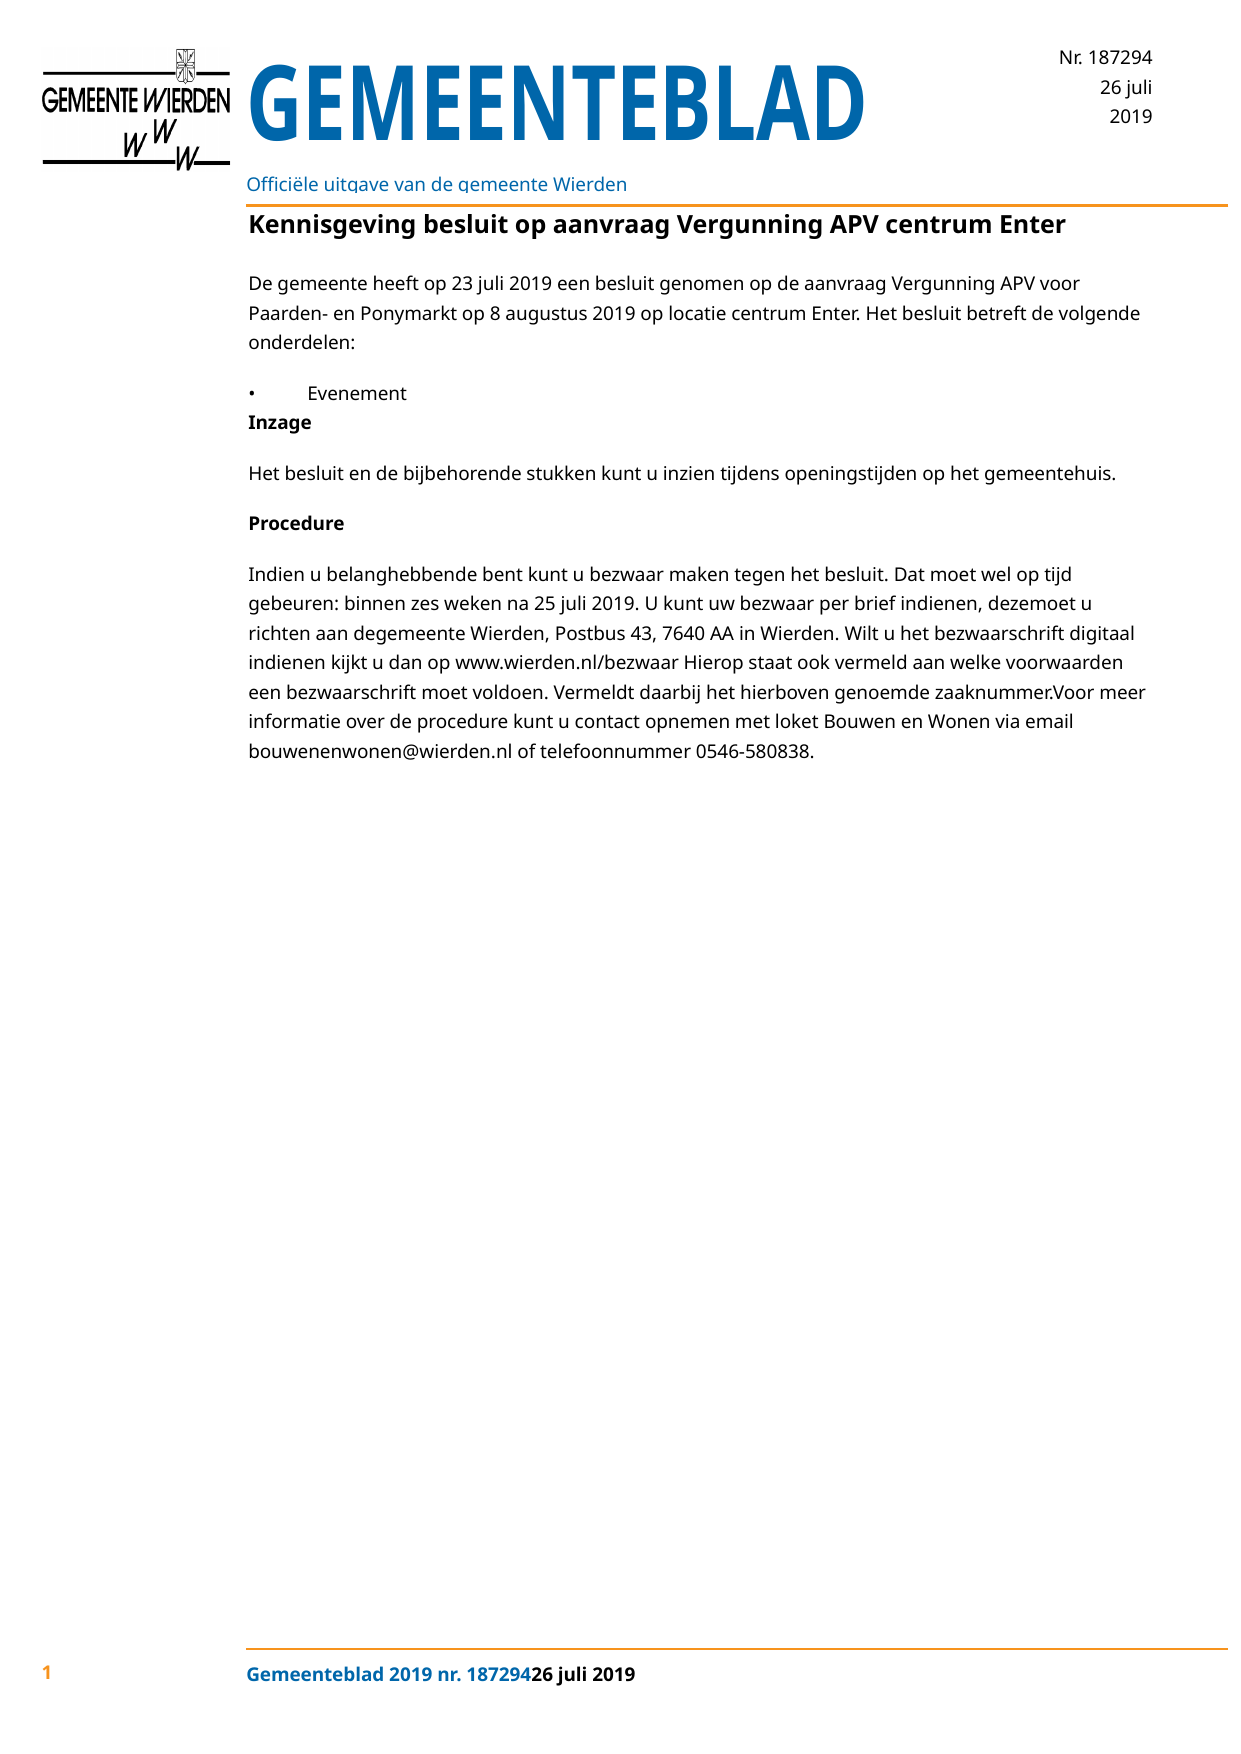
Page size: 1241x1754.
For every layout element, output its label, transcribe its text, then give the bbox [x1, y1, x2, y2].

text Indien u belanghebbende bent kunt u bezwaar maken tegen het besluit. Dat moet wel op tijd gebeuren: binnen zes weken na 25 juli 2019. U kunt uw bezwaar per brief indienen, dezemoet u richten aan degemeente Wierden, Postbus 43, 7640 AA in Wierden. Wilt u het bezwaarschrift digitaal indienen kijkt u dan op www.wierden.nl/bezwaar Hierop staat ook vermeld aan welke voorwaarden een bezwaarschrift moet voldoen. Vermeldt daarbij het hierboven genoemde zaaknummer.Voor meer informatie over de procedure kunt u contact opnemen met loket Bouwen en Wonen via email bouwenenwonen@wierden.nl of telefoonnummer 0546-580838. [248, 561, 1152, 764]
text Kennisgeving besluit op aanvraag Vergunning APV centrum Enter [248, 207, 1152, 241]
list Evenement [248, 380, 1152, 406]
text De gemeente heeft op 23 juli 2019 een besluit genomen op de aanvraag Vergunning APV voor Paarden- en Ponymarkt op 8 augustus 2019 op locatie centrum Enter. Het besluit betreft de volgende onderdelen: [248, 270, 1152, 355]
picture [41, 47, 231, 172]
text Het besluit en de bijbehorende stukken kunt u inzien tijdens openingstijden op het gemeentehuis. [248, 460, 1152, 486]
text Procedure [248, 510, 1152, 536]
text Inzage [248, 409, 1152, 435]
